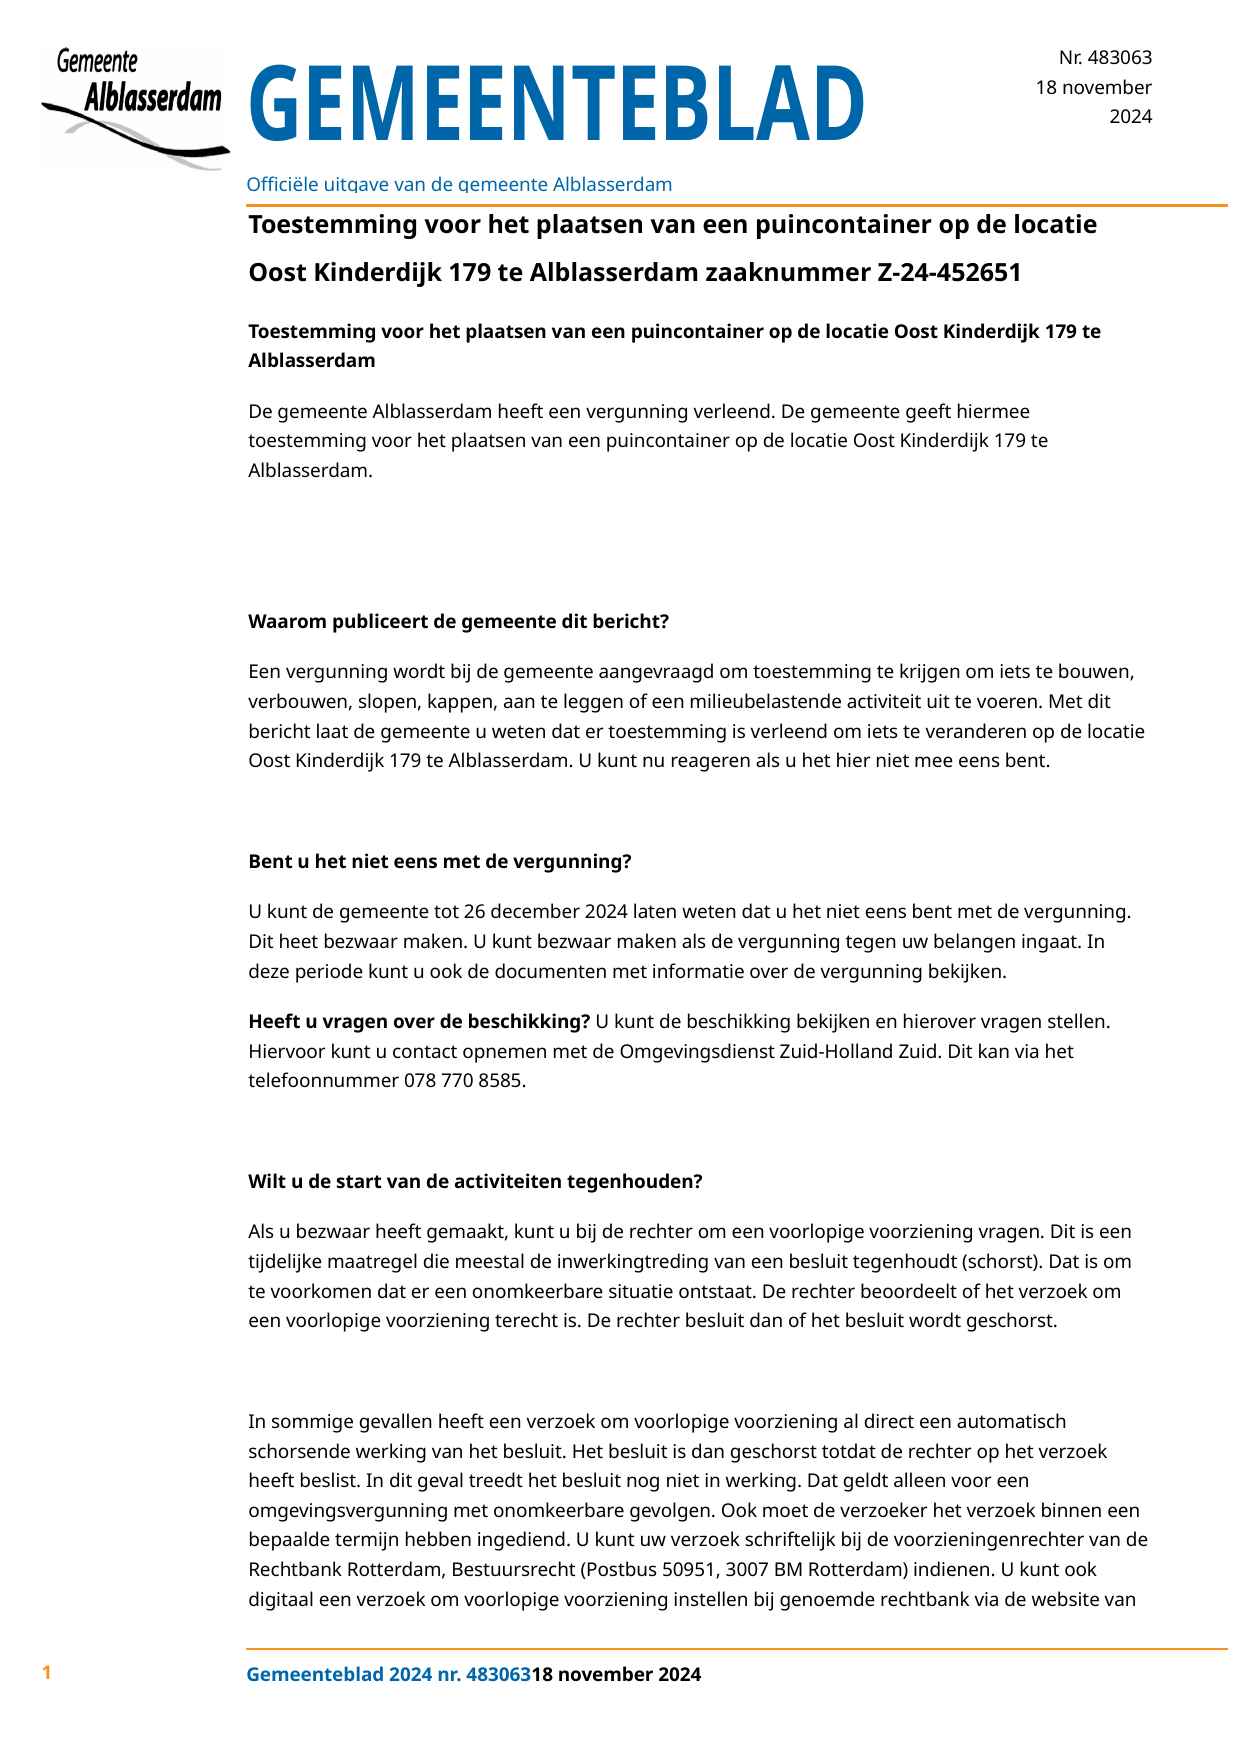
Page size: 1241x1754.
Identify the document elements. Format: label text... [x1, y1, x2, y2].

text De gemeente Alblasserdam heeft een vergunning verleend. De gemeente geeft hiermee toestemming voor het plaatsen van een puincontainer op de locatie Oost Kinderdijk 179 te Alblasserdam. [248, 398, 1152, 483]
text Toestemming voor het plaatsen van een puincontainer op de locatie Oost Kinderdijk 179 te Alblasserdam zaaknummer Z-24-452651 [248, 207, 1152, 288]
text Een vergunning wordt bij de gemeente aangevraagd om toestemming te krijgen om iets te bouwen, verbouwen, slopen, kappen, aan te leggen of een milieubelastende activiteit uit te voeren. Met dit bericht laat de gemeente u weten dat er toestemming is verleend om iets te veranderen op de locatie Oost Kinderdijk 179 te Alblasserdam. U kunt nu reageren als u het hier niet mee eens bent. [248, 659, 1152, 773]
text Wilt u de start van de activiteiten tegenhouden? [248, 1168, 1152, 1194]
text Als u bezwaar heeft gemaakt, kunt u bij de rechter om een voorlopige voorziening vragen. Dit is een tijdelijke maatregel die meestal de inwerkingtreding van een besluit tegenhoudt (schorst). Dat is om te voorkomen dat er een onomkeerbare situatie ontstaat. De rechter beoordeelt of het verzoek om een voorlopige voorziening terecht is. De rechter besluit dan of het besluit wordt geschorst. [248, 1219, 1152, 1333]
text Heeft u vragen over de beschikking? U kunt de beschikking bekijken en hierover vragen stellen. Hiervoor kunt u contact opnemen met de Omgevingsdienst Zuid-Holland Zuid. Dit kan via het telefoonnummer 078 770 8585. [248, 1008, 1152, 1093]
text In sommige gevallen heeft een verzoek om voorlopige voorziening al direct een automatisch schorsende werking van het besluit. Het besluit is dan geschorst totdat de rechter op het verzoek heeft beslist. In dit geval treedt het besluit nog niet in werking. Dat geldt alleen voor een omgevingsvergunning met onomkeerbare gevolgen. Ook moet de verzoeker het verzoek binnen een bepaalde termijn hebben ingediend. U kunt uw verzoek schriftelijk bij de voorzieningenrechter van de Rechtbank Rotterdam, Bestuursrecht (Postbus 50951, 3007 BM Rotterdam) indienen. U kunt ook digitaal een verzoek om voorlopige voorziening instellen bij genoemde rechtbank via de website van [248, 1408, 1152, 1612]
text Bent u het niet eens met de vergunning? [248, 848, 1152, 874]
picture [41, 47, 231, 172]
text U kunt de gemeente tot 26 december 2024 laten weten dat u het niet eens bent met de vergunning. Dit heet bezwaar maken. U kunt bezwaar maken als de vergunning tegen uw belangen ingaat. In deze periode kunt u ook de documenten met informatie over de vergunning bekijken. [248, 899, 1152, 984]
text Toestemming voor het plaatsen van een puincontainer op de locatie Oost Kinderdijk 179 te Alblasserdam [248, 318, 1152, 373]
text Waarom publiceert de gemeente dit bericht? [248, 608, 1152, 634]
